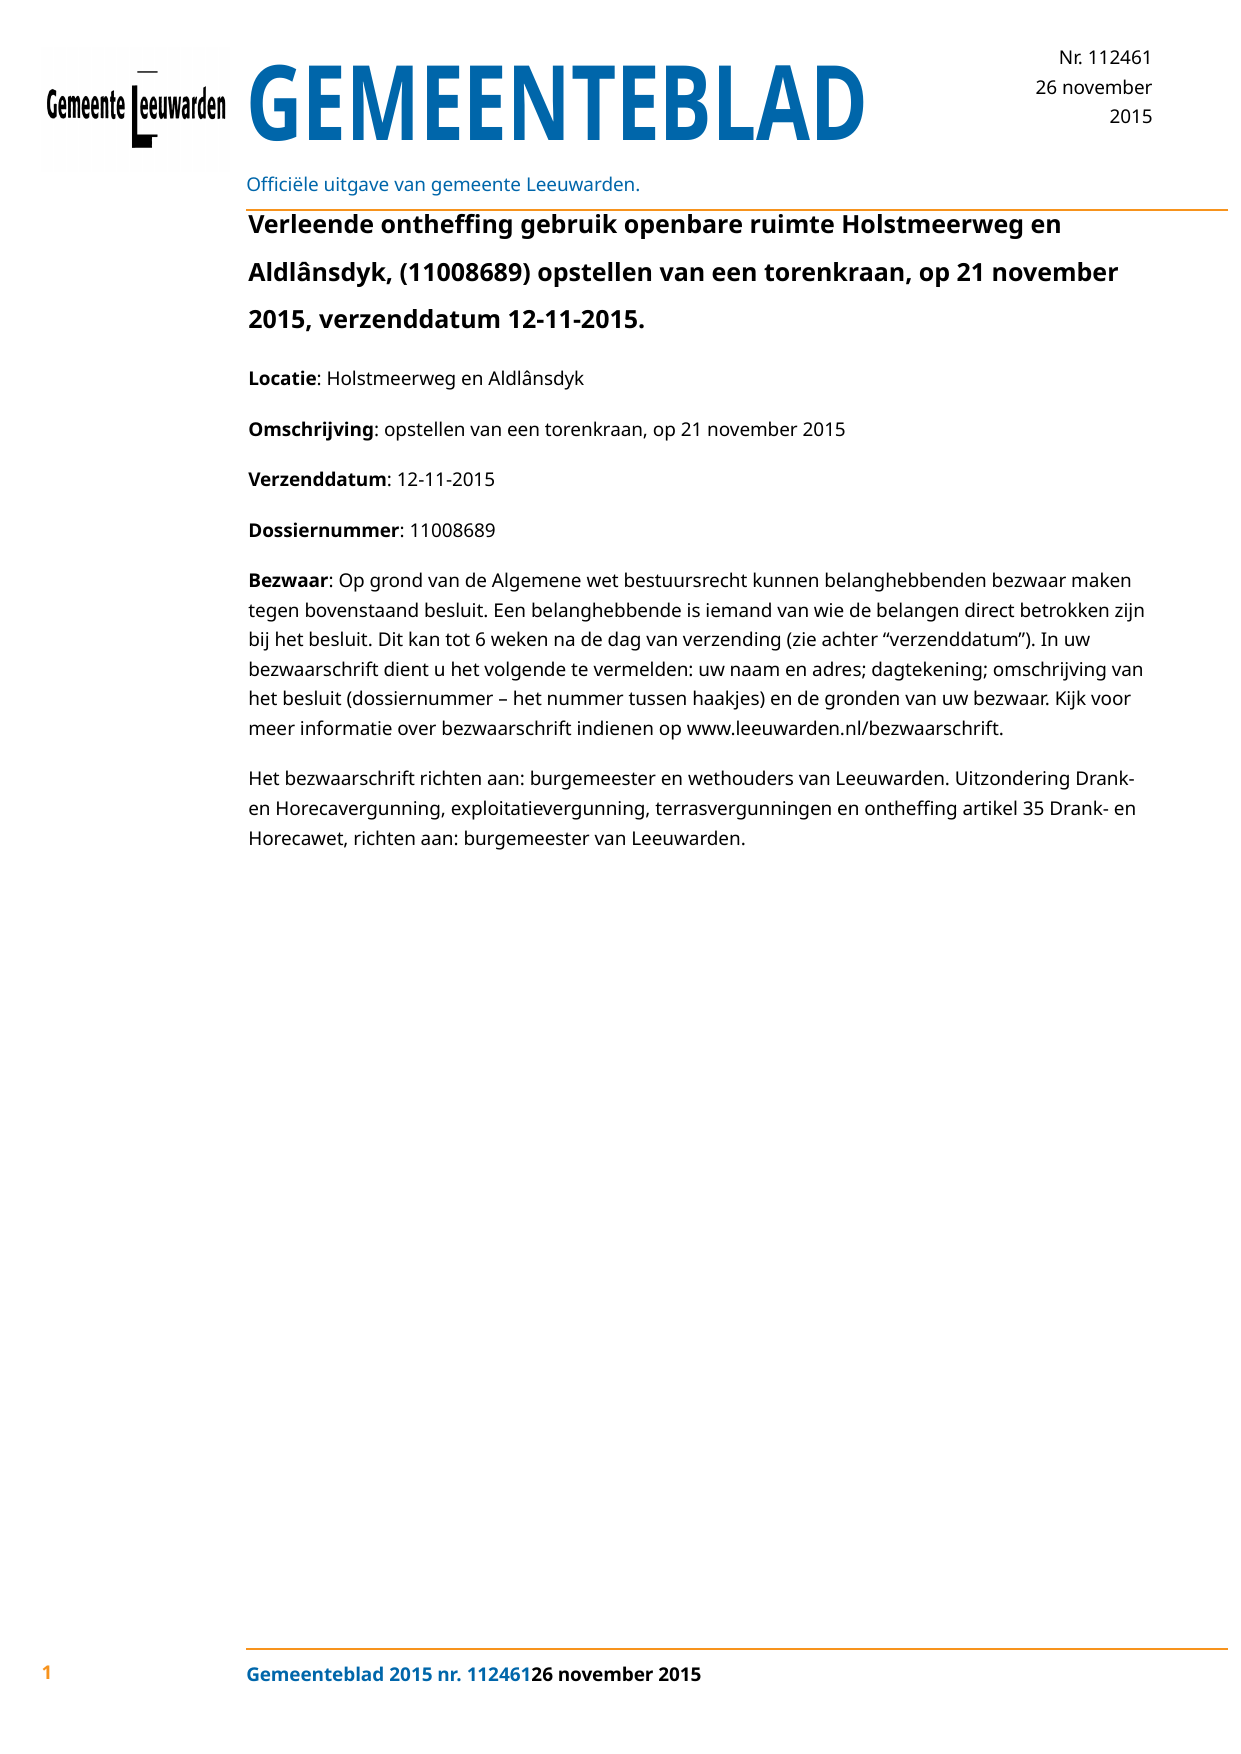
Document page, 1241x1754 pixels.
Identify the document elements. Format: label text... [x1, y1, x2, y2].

text Verleende ontheffing gebruik openbare ruimte Holstmeerweg en Aldlânsdyk, (11008689) opstellen van een torenkraan, op 21 november 2015, verzenddatum 12-11-2015. [248, 211, 1152, 336]
text Bezwaar: Op grond van de Algemene wet bestuursrecht kunnen belanghebbenden bezwaar maken tegen bovenstaand besluit. Een belanghebbende is iemand van wie de belangen direct betrokken zijn bij het besluit. Dit kan tot 6 weken na de dag van verzending (zie achter “verzenddatum”). In uw bezwaarschrift dient u het volgende te vermelden: uw naam en adres; dagtekening; omschrijving van het besluit (dossiernummer – het nummer tussen haakjes) en de gronden van uw bezwaar. Kijk voor meer informatie over bezwaarschrift indienen op www.leeuwarden.nl/bezwaarschrift. [248, 567, 1152, 741]
text Omschrijving: opstellen van een torenkraan, op 21 november 2015 [248, 416, 1152, 442]
text Verzenddatum: 12-11-2015 [248, 466, 1152, 492]
text Dossiernummer: 11008689 [248, 517, 1152, 542]
picture [41, 47, 231, 172]
text Locatie: Holstmeerweg en Aldlânsdyk [248, 366, 1152, 391]
text Het bezwaarschrift richten aan: burgemeester en wethouders van Leeuwarden. Uitzondering Drank- en Horecavergunning, exploitatievergunning, terrasvergunningen en ontheffing artikel 35 Drank- en Horecawet, richten aan: burgemeester van Leeuwarden. [248, 766, 1152, 850]
